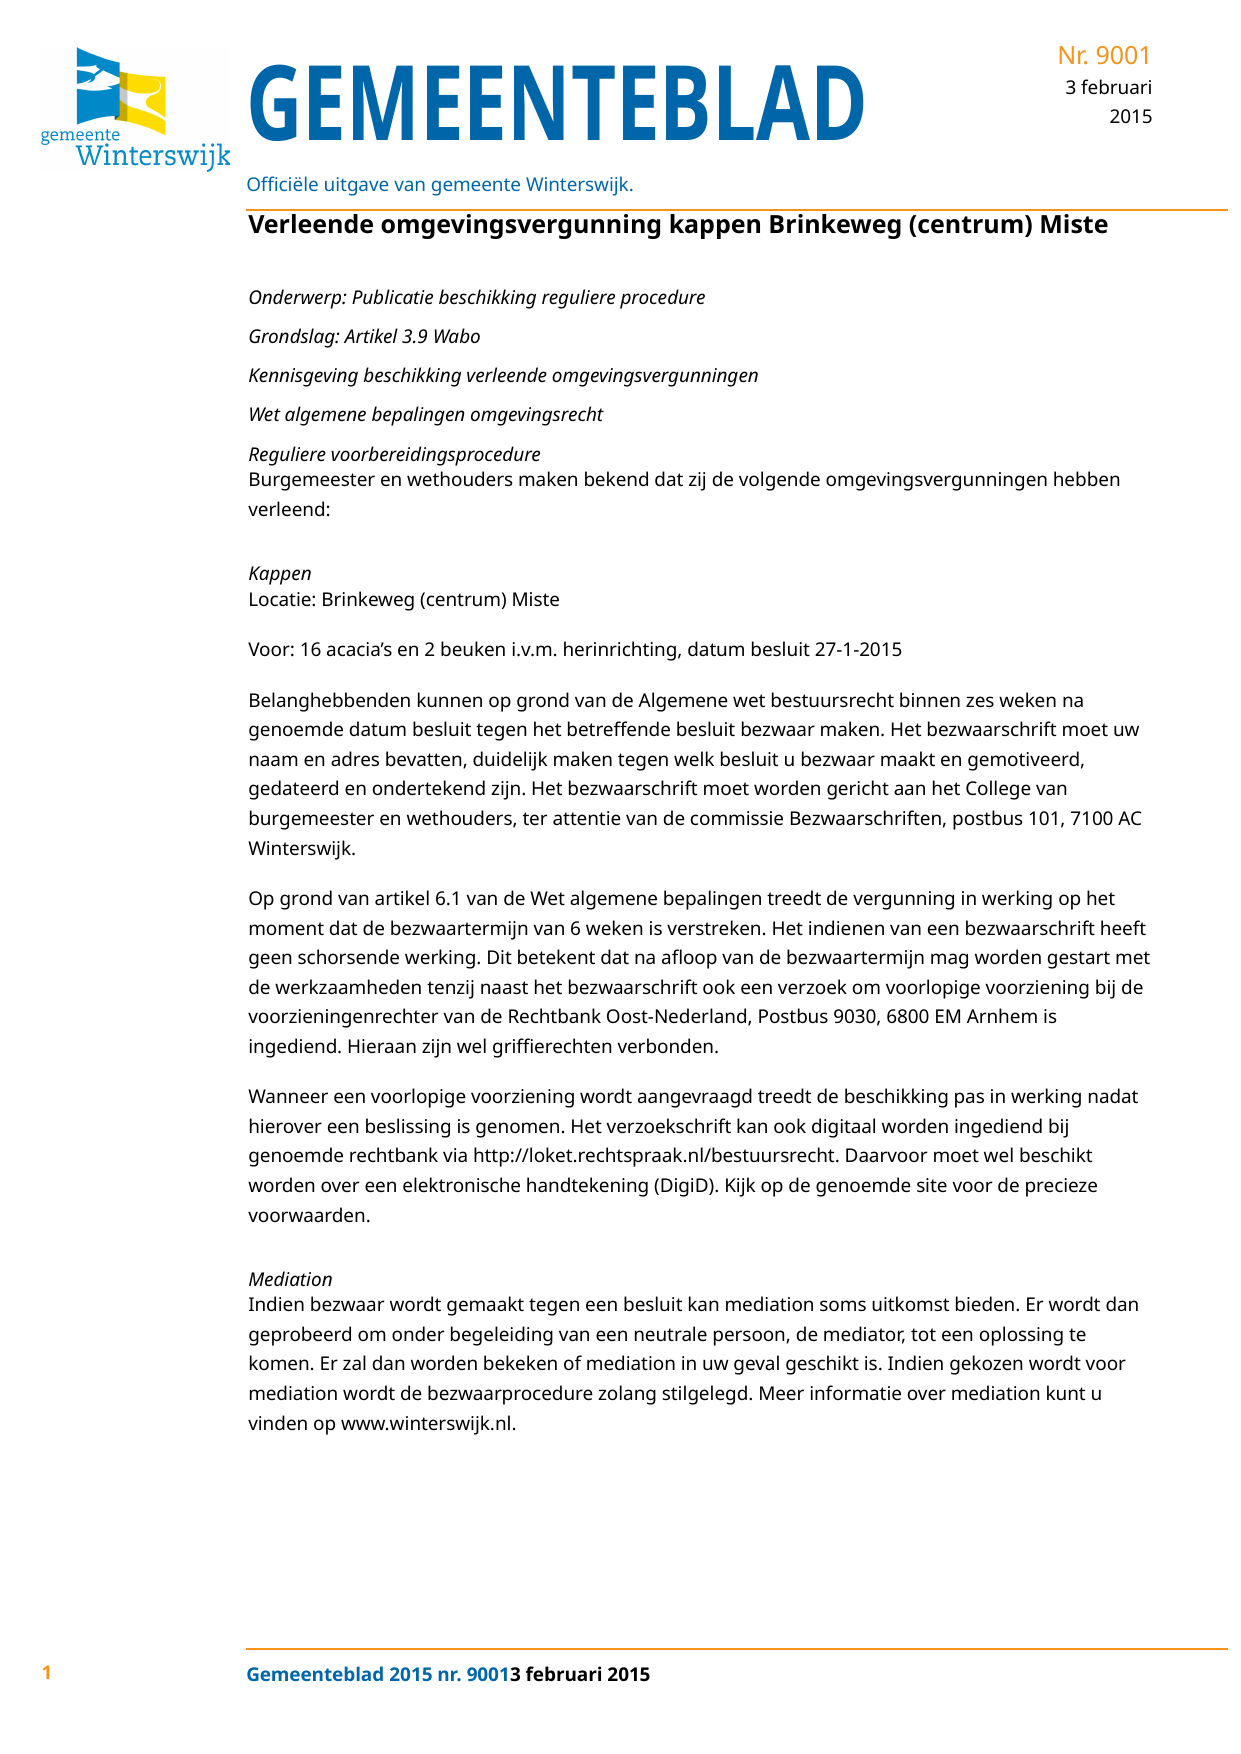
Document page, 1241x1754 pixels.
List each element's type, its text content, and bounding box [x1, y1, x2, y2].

text Voor: 16 acacia’s en 2 beuken i.v.m. herinrichting, datum besluit 27-1-2015 [248, 636, 1152, 662]
text Kappen [248, 560, 1152, 586]
picture [41, 47, 231, 172]
text Wanneer een voorlopige voorziening wordt aangevraagd treedt de beschikking pas in werking nadat hierover een beslissing is genomen. Het verzoekschrift kan ook digitaal worden ingediend bij genoemde rechtbank via http://loket.rechtspraak.nl/bestuursrecht. Daarvoor moet wel beschikt worden over een elektronische handtekening (DigiD). Kijk op de genoemde site voor de precieze voorwaarden. [248, 1083, 1152, 1227]
text Onderwerp: Publicatie beschikking reguliere procedure [248, 284, 1152, 309]
text Mediation [248, 1266, 1152, 1291]
text Op grond van artikel 6.1 van de Wet algemene bepalingen treedt de vergunning in werking op het moment dat de bezwaartermijn van 6 weken is verstreken. Het indienen van een bezwaarschrift heeft geen schorsende werking. Dit betekent dat na afloop van de bezwaartermijn mag worden gestart met de werkzaamheden tenzij naast het bezwaarschrift ook een verzoek om voorlopige voorziening bij de voorzieningenrechter van de Rechtbank Oost-Nederland, Postbus 9030, 6800 EM Arnhem is ingediend. Hieraan zijn wel griffierechten verbonden. [248, 885, 1152, 1059]
text Indien bezwaar wordt gemaakt tegen een besluit kan mediation soms uitkomst bieden. Er wordt dan geprobeerd om onder begeleiding van een neutrale persoon, de mediator, tot een oplossing te komen. Er zal dan worden bekeken of mediation in uw geval geschikt is. Indien gekozen wordt voor mediation wordt de bezwaarprocedure zolang stilgelegd. Meer informatie over mediation kunt u vinden op www.winterswijk.nl. [248, 1291, 1152, 1436]
text Reguliere voorbereidingsprocedure [248, 441, 1152, 467]
text Wet algemene bepalingen omgevingsrecht [248, 402, 1152, 427]
text Verleende omgevingsvergunning kappen Brinkeweg (centrum) Miste [248, 211, 1152, 241]
text Locatie: Brinkeweg (centrum) Miste [248, 586, 1152, 612]
text Belanghebbenden kunnen op grond van de Algemene wet bestuursrecht binnen zes weken na genoemde datum besluit tegen het betreffende besluit bezwaar maken. Het bezwaarschrift moet uw naam en adres bevatten, duidelijk maken tegen welk besluit u bezwaar maakt en gemotiveerd, gedateerd en ondertekend zijn. Het bezwaarschrift moet worden gericht aan het College van burgemeester en wethouders, ter attentie van de commissie Bezwaarschriften, postbus 101, 7100 AC Winterswijk. [248, 687, 1152, 860]
text Kennisgeving beschikking verleende omgevingsvergunningen [248, 362, 1152, 388]
picture [225, 153, 231, 162]
text Grondslag: Artikel 3.9 Wabo [248, 323, 1152, 349]
text Burgemeester en wethouders maken bekend dat zij de volgende omgevingsvergunningen hebben verleend: [248, 467, 1152, 522]
